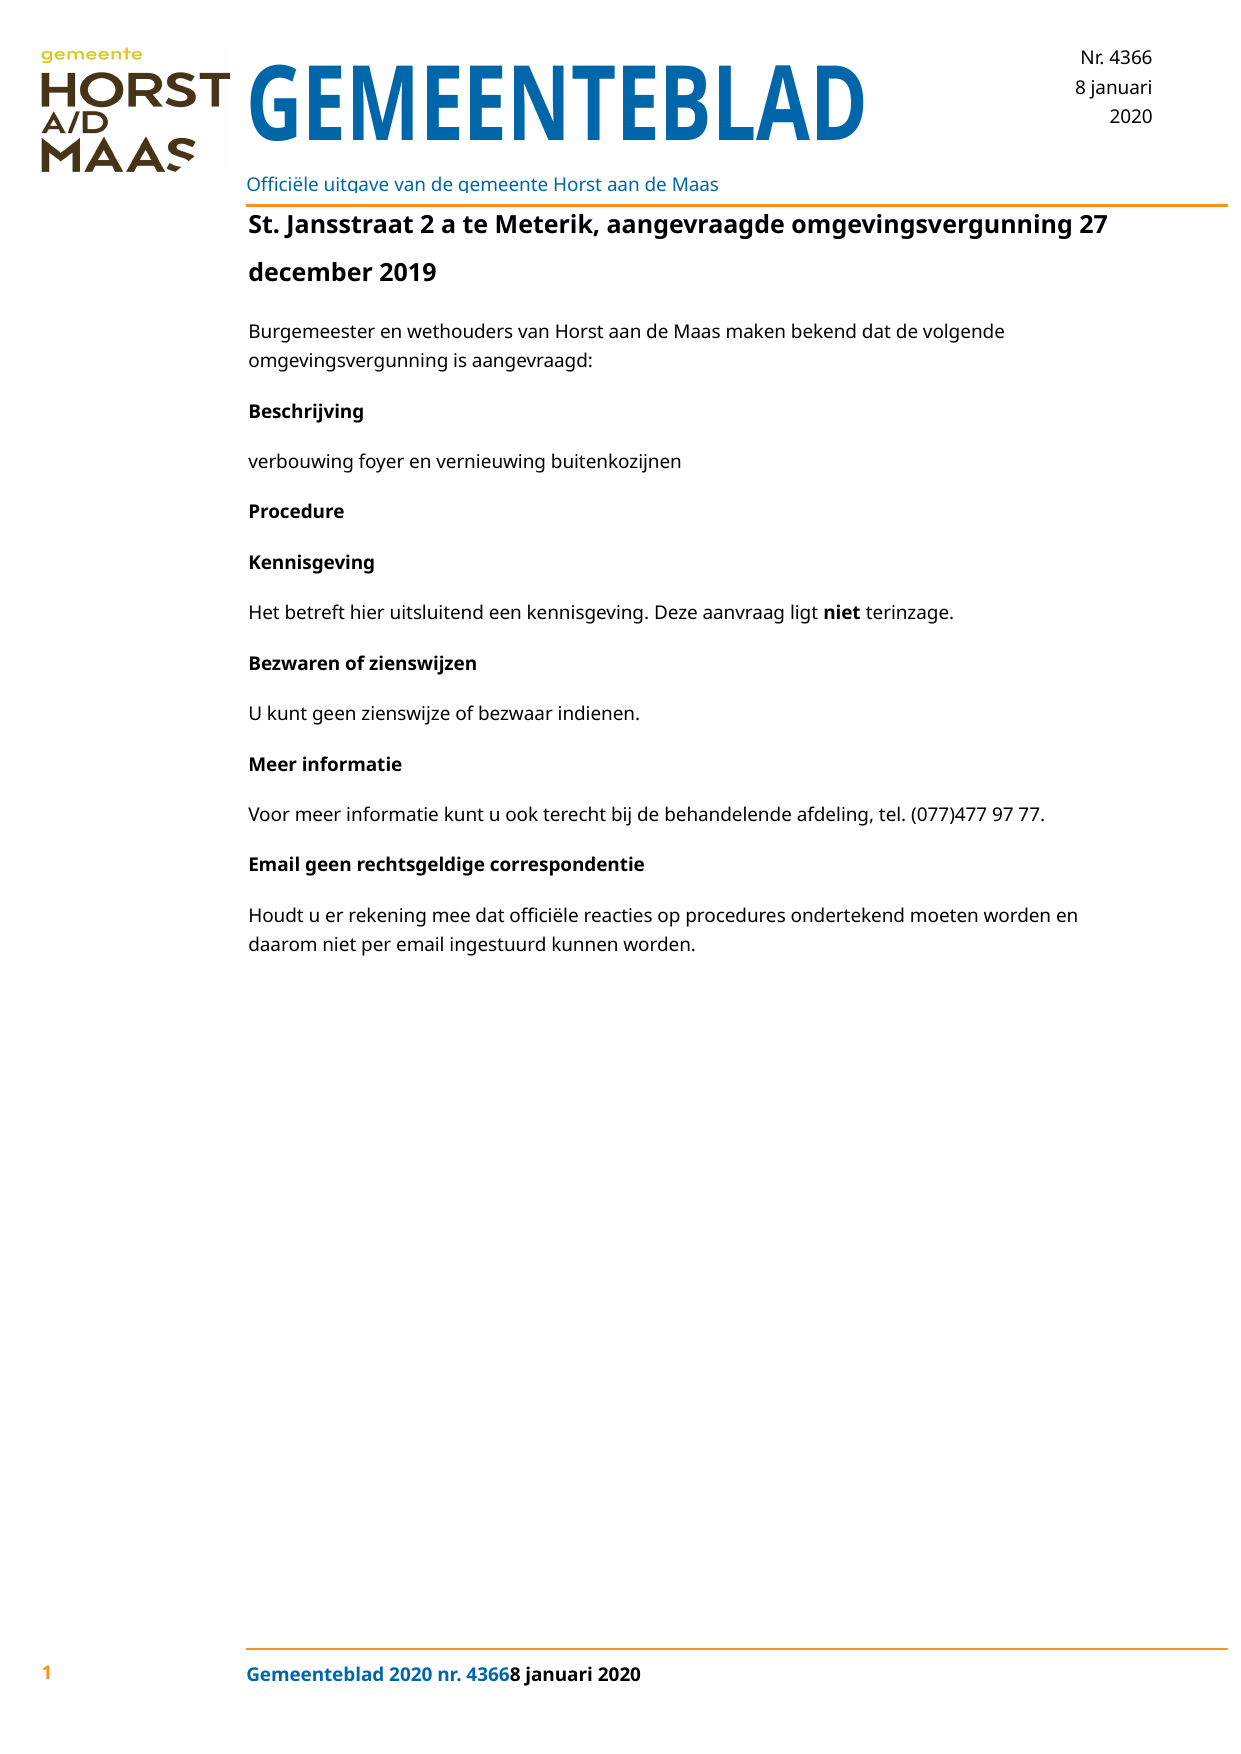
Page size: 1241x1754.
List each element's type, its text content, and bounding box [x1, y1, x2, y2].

text Bezwaren of zienswijzen [248, 650, 1152, 676]
text Het betreft hier uitsluitend een kennisgeving. Deze aanvraag ligt niet terinzage. [248, 599, 1152, 625]
text Procedure [248, 499, 1152, 524]
text Meer informatie [248, 751, 1152, 777]
text Houdt u er rekening mee dat officiële reacties op procedures ondertekend moeten worden en daarom niet per email ingestuurd kunnen worden. [248, 902, 1152, 957]
text Kennisgeving [248, 549, 1152, 575]
text Voor meer informatie kunt u ook terecht bij de behandelende afdeling, tel. (077)477 97 77. [248, 801, 1152, 827]
text Burgemeester en wethouders van Horst aan de Maas maken bekend dat de volgende omgevingsvergunning is aangevraagd: [248, 318, 1152, 373]
text Beschrijving [248, 398, 1152, 424]
text verbouwing foyer en vernieuwing buitenkozijnen [248, 448, 1152, 474]
text St. Jansstraat 2 a te Meterik, aangevraagde omgevingsvergunning 27 december 2019 [248, 207, 1152, 288]
text Email geen rechtsgeldige correspondentie [248, 852, 1152, 877]
picture [41, 47, 231, 172]
text U kunt geen zienswijze of bezwaar indienen. [248, 700, 1152, 726]
